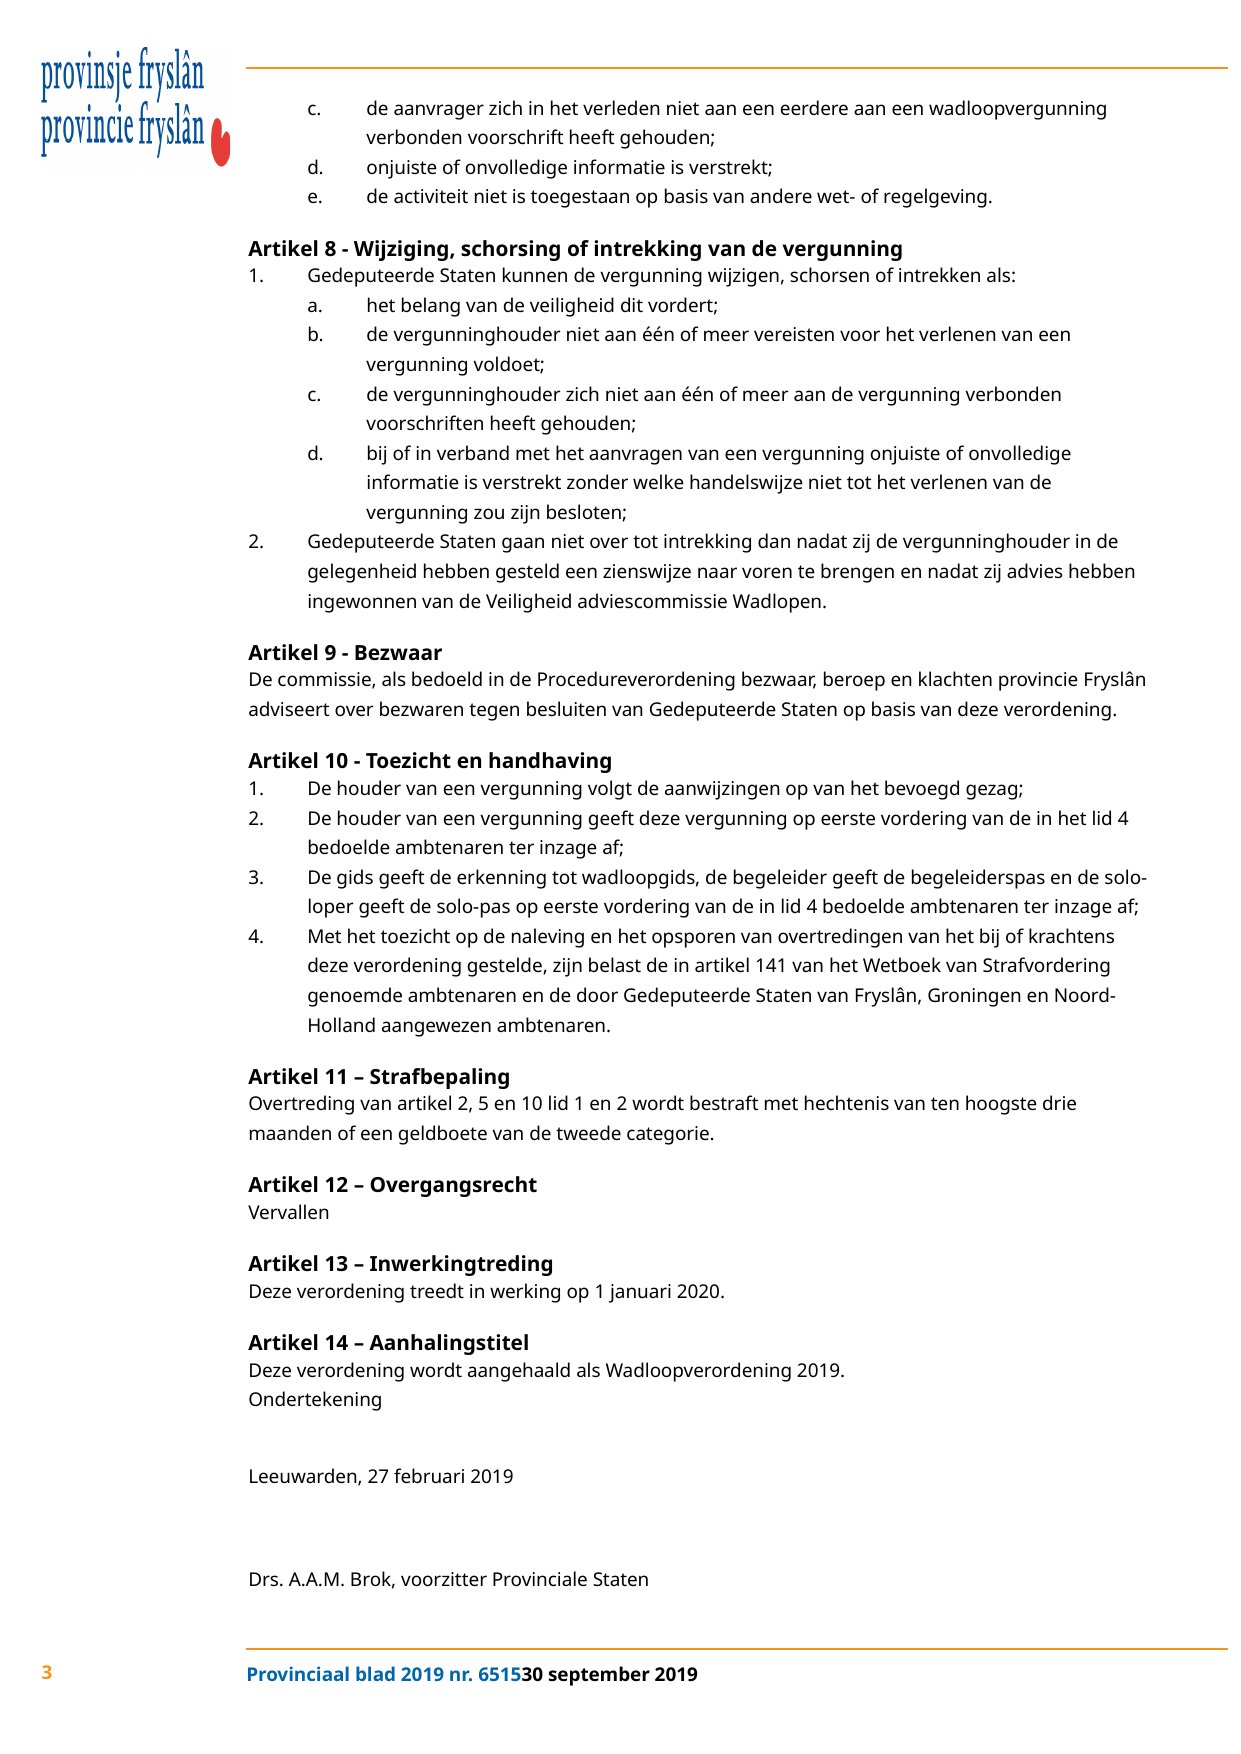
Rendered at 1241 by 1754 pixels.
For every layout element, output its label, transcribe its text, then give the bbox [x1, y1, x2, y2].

text Artikel 11 – Strafbepaling [248, 1062, 1152, 1091]
list Gedeputeerde Staten kunnen de vergunning wijzigen, schorsen of intrekken als: [248, 262, 1152, 288]
list De gids geeft de erkenning tot wadloopgids, de begeleider geeft de begeleiderspas en de solo-loper geeft de solo-pas op eerste vordering van de in lid 4 bedoelde ambtenaren ter inzage af; [248, 864, 1152, 919]
text Artikel 13 – Inwerkingtreding [248, 1249, 1152, 1278]
text Artikel 12 – Overgangsrecht [248, 1171, 1152, 1199]
list Met het toezicht op de naleving en het opsporen van overtredingen van het bij of krachtens deze verordening gestelde, zijn belast de in artikel 141 van het Wetboek van Strafvordering genoemde ambtenaren en de door Gedeputeerde Staten van Fryslân, Groningen en Noord-Holland aangewezen ambtenaren. [248, 923, 1152, 1037]
text De commissie, als bedoeld in de Procedureverordening bezwaar, beroep en klachten provincie Fryslân adviseert over bezwaren tegen besluiten van Gedeputeerde Staten op basis van deze verordening. [248, 667, 1152, 722]
list bij of in verband met het aanvragen van een vergunning onjuiste of onvolledige informatie is verstrekt zonder welke handelswijze niet tot het verlenen van de vergunning zou zijn besloten; [307, 440, 1152, 525]
text Drs. A.A.M. Brok, voorzitter Provinciale Staten [248, 1566, 1152, 1592]
text Deze verordening treedt in werking op 1 januari 2020. [248, 1278, 1152, 1304]
list het belang van de veiligheid dit vordert; [307, 292, 1152, 318]
text Leeuwarden, 27 februari 2019 [248, 1463, 1152, 1489]
list de aanvrager zich in het verleden niet aan een eerdere aan een wadloopvergunning verbonden voorschrift heeft gehouden; [307, 95, 1152, 150]
text Artikel 8 - Wijziging, schorsing of intrekking van de vergunning [248, 234, 1152, 262]
list de activiteit niet is toegestaan op basis van andere wet- of regelgeving. [307, 183, 1152, 209]
picture [41, 47, 231, 172]
list de vergunninghouder zich niet aan één of meer aan de vergunning verbonden voorschriften heeft gehouden; [307, 381, 1152, 436]
list onjuiste of onvolledige informatie is verstrekt; [307, 154, 1152, 180]
text Overtreding van artikel 2, 5 en 10 lid 1 en 2 wordt bestraft met hechtenis van ten hoogste drie maanden of een geldboete van de tweede categorie. [248, 1091, 1152, 1146]
text Ondertekening [248, 1386, 1152, 1412]
text Deze verordening wordt aangehaald als Wadloopverordening 2019. [248, 1357, 1152, 1382]
text Artikel 10 - Toezicht en handhaving [248, 747, 1152, 775]
text Artikel 9 - Bezwaar [248, 638, 1152, 667]
text Artikel 14 – Aanhalingstitel [248, 1328, 1152, 1357]
list De houder van een vergunning volgt de aanwijzingen op van het bevoegd gezag; [248, 775, 1152, 801]
list De houder van een vergunning geeft deze vergunning op eerste vordering van de in het lid 4 bedoelde ambtenaren ter inzage af; [248, 805, 1152, 860]
list de vergunninghouder niet aan één of meer vereisten voor het verlenen van een vergunning voldoet; [307, 322, 1152, 377]
list Gedeputeerde Staten gaan niet over tot intrekking dan nadat zij de vergunninghouder in de gelegenheid hebben gesteld een zienswijze naar voren te brengen en nadat zij advies hebben ingewonnen van de Veiligheid adviescommissie Wadlopen. [248, 529, 1152, 613]
text Vervallen [248, 1199, 1152, 1225]
